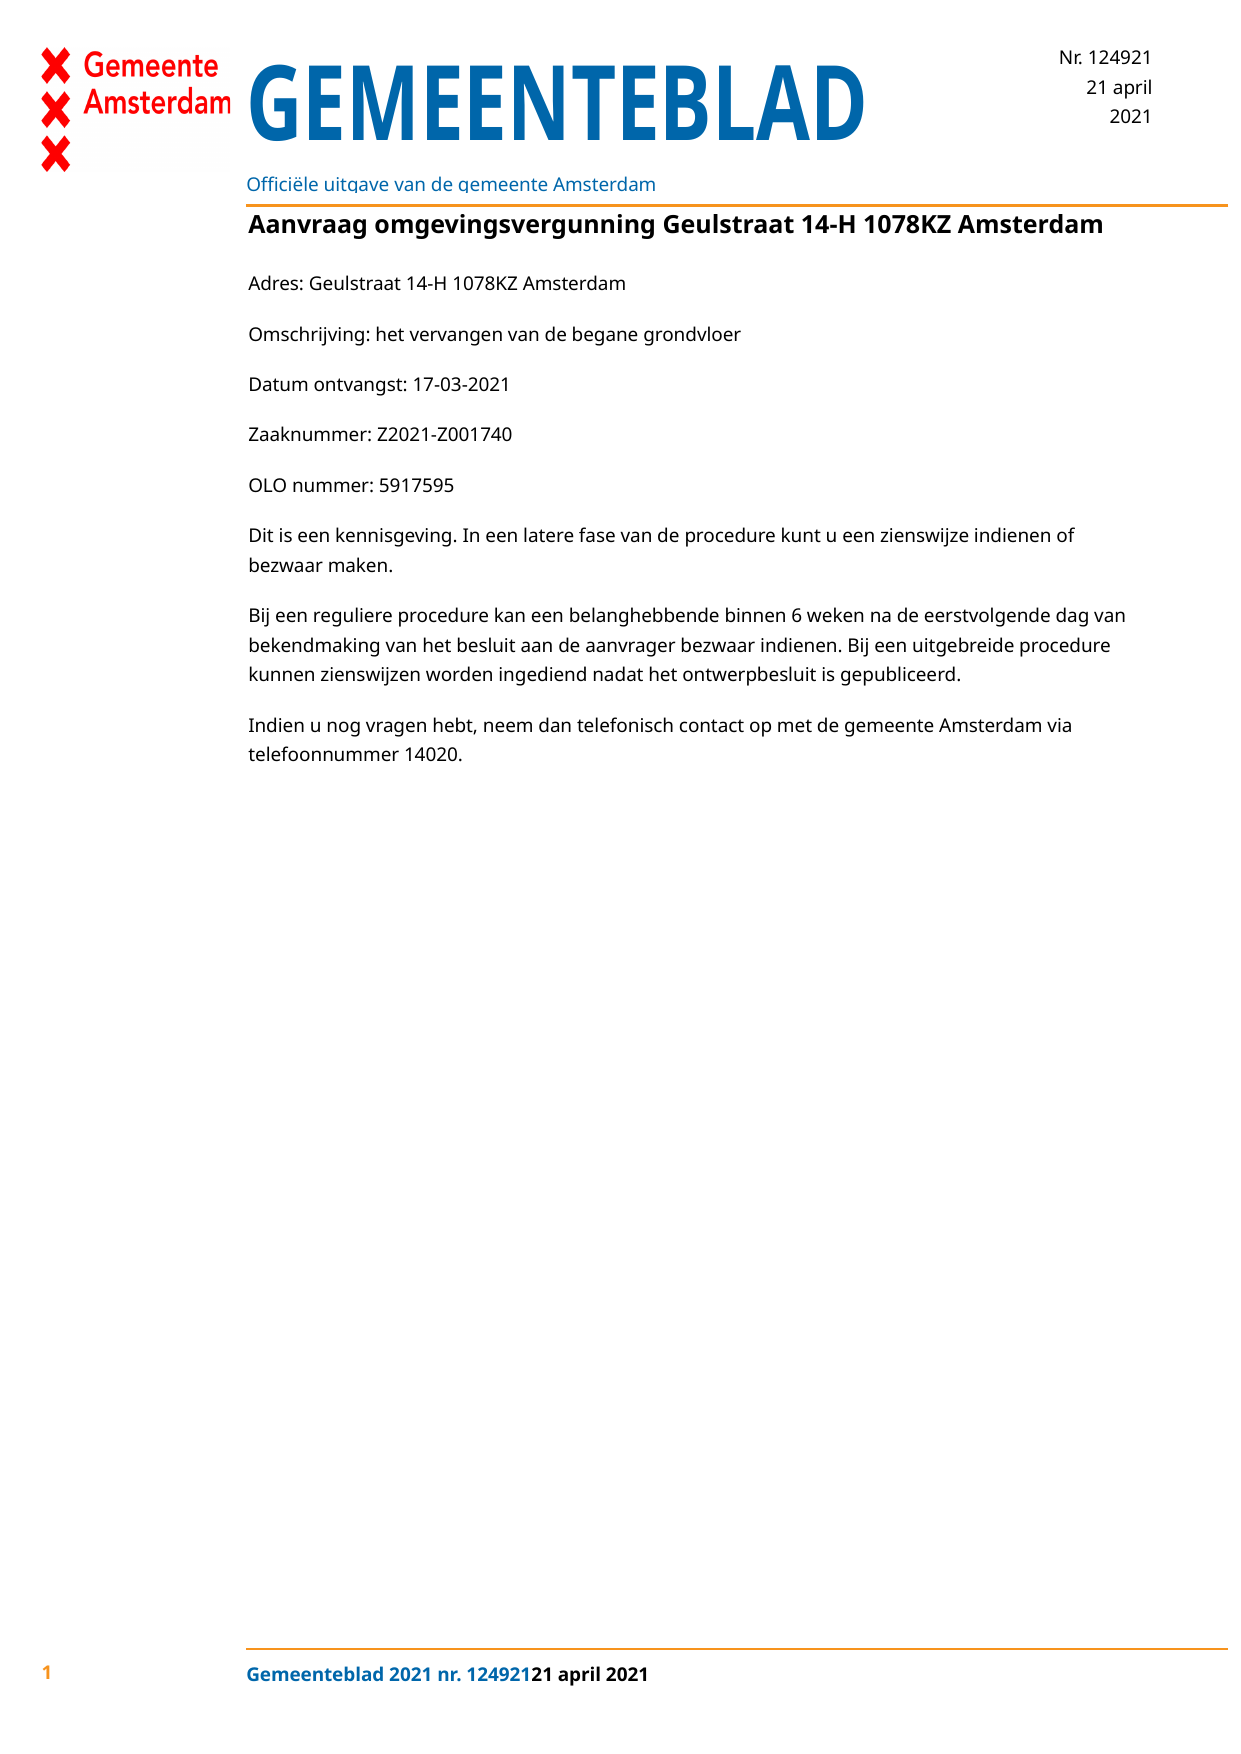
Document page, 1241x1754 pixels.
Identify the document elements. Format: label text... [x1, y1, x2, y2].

text Omschrijving: het vervangen van de begane grondvloer [248, 321, 1152, 346]
text OLO nummer: 5917595 [248, 472, 1152, 498]
text Bij een reguliere procedure kan een belanghebbende binnen 6 weken na de eerstvolgende dag van bekendmaking van het besluit aan de aanvrager bezwaar indienen. Bij een uitgebreide procedure kunnen zienswijzen worden ingediend nadat het ontwerpbesluit is gepubliceerd. [248, 602, 1152, 687]
text Zaaknummer: Z2021-Z001740 [248, 422, 1152, 447]
text Indien u nog vragen hebt, neem dan telefonisch contact op met de gemeente Amsterdam via telefoonnummer 14020. [248, 712, 1152, 767]
text Dit is een kennisgeving. In een latere fase van de procedure kunt u een zienswijze indienen of bezwaar maken. [248, 522, 1152, 578]
picture [41, 47, 231, 172]
text Aanvraag omgevingsvergunning Geulstraat 14-H 1078KZ Amsterdam [248, 207, 1152, 241]
text Adres: Geulstraat 14-H 1078KZ Amsterdam [248, 270, 1152, 296]
text Datum ontvangst: 17-03-2021 [248, 371, 1152, 397]
